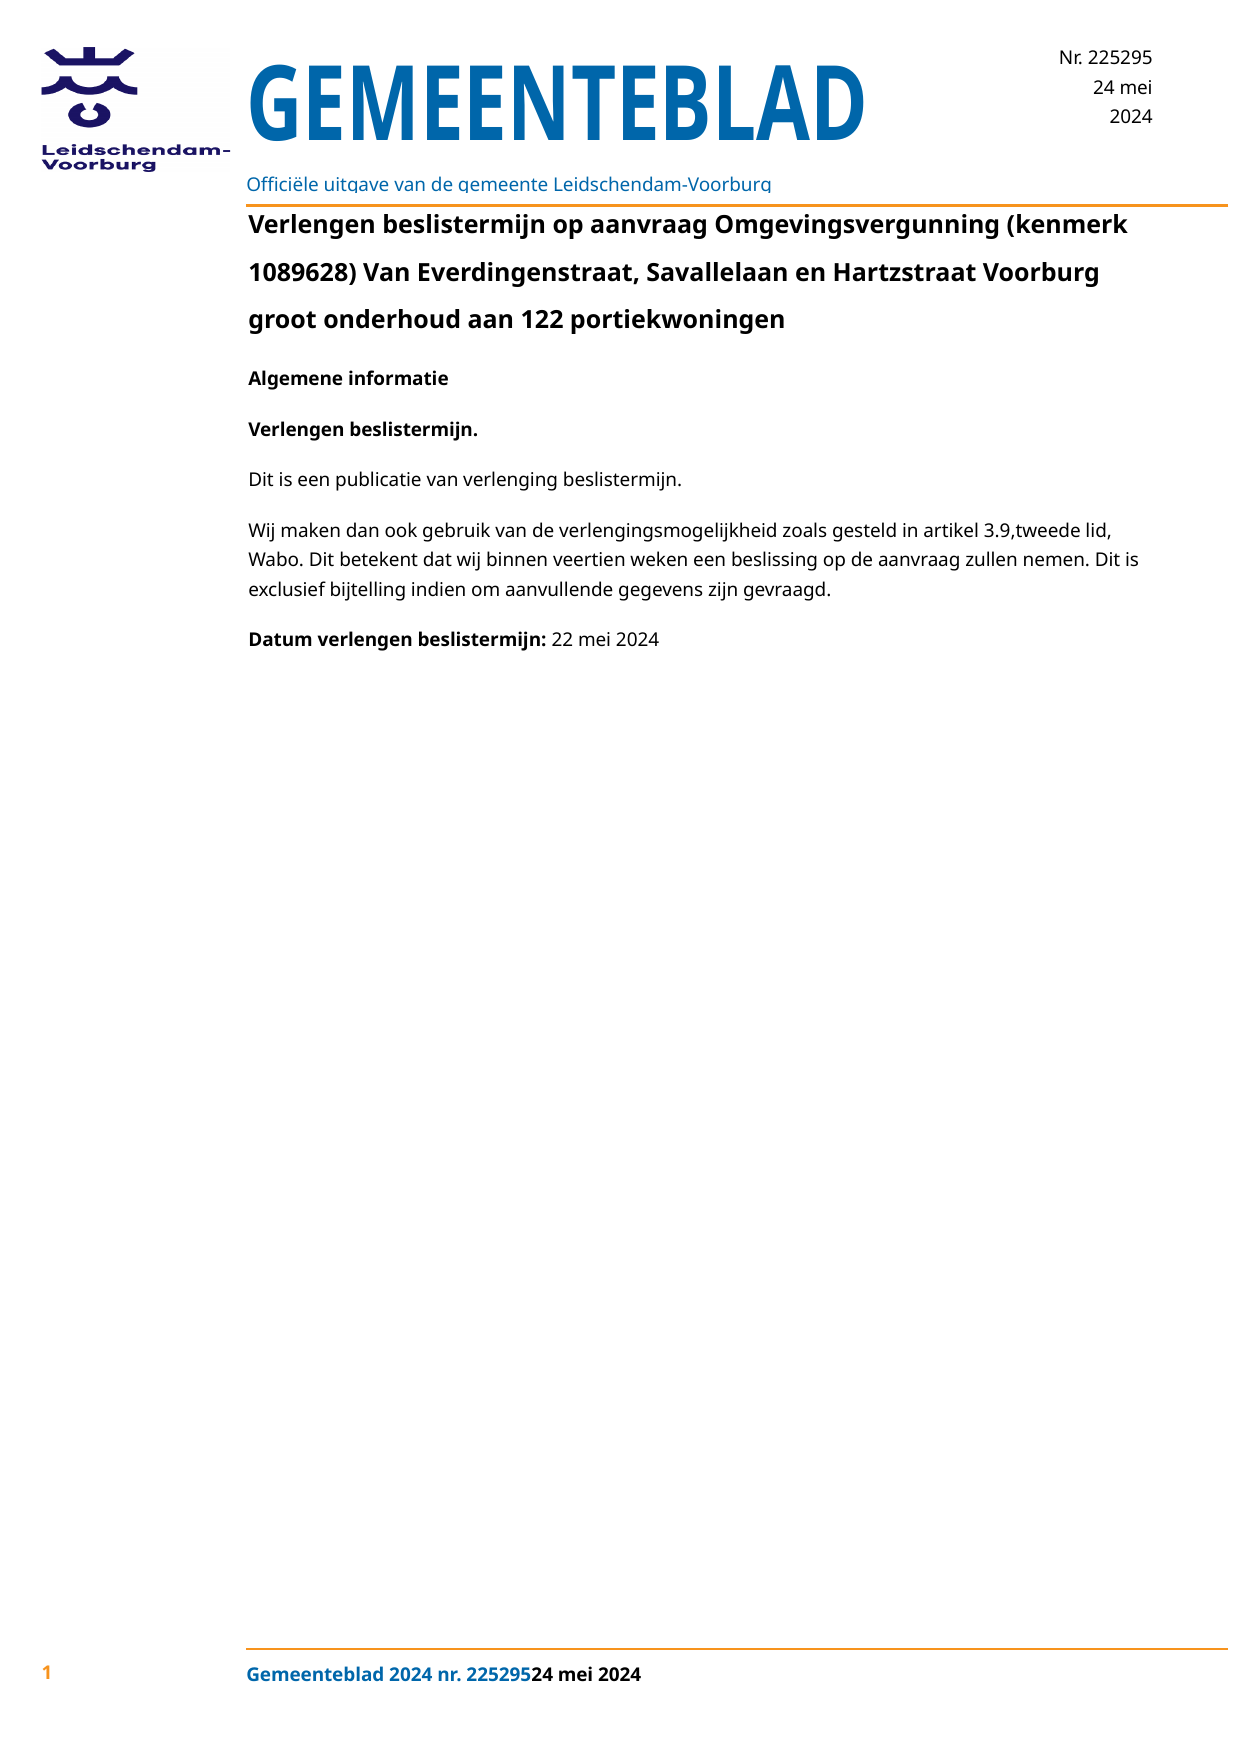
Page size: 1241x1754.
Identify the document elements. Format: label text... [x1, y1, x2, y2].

text Wij maken dan ook gebruik van de verlengingsmogelijkheid zoals gesteld in artikel 3.9,tweede lid, Wabo. Dit betekent dat wij binnen veertien weken een beslissing op de aanvraag zullen nemen. Dit is exclusief bijtelling indien om aanvullende gegevens zijn gevraagd. [248, 517, 1152, 602]
text Algemene informatie [248, 366, 1152, 391]
picture [41, 47, 231, 172]
text Verlengen beslistermijn op aanvraag Omgevingsvergunning (kenmerk 1089628) Van Everdingenstraat, Savallelaan en Hartzstraat Voorburg groot onderhoud aan 122 portiekwoningen [248, 207, 1152, 336]
text Dit is een publicatie van verlenging beslistermijn. [248, 466, 1152, 492]
text Datum verlengen beslistermijn: 22 mei 2024 [248, 626, 1152, 652]
text Verlengen beslistermijn. [248, 416, 1152, 442]
